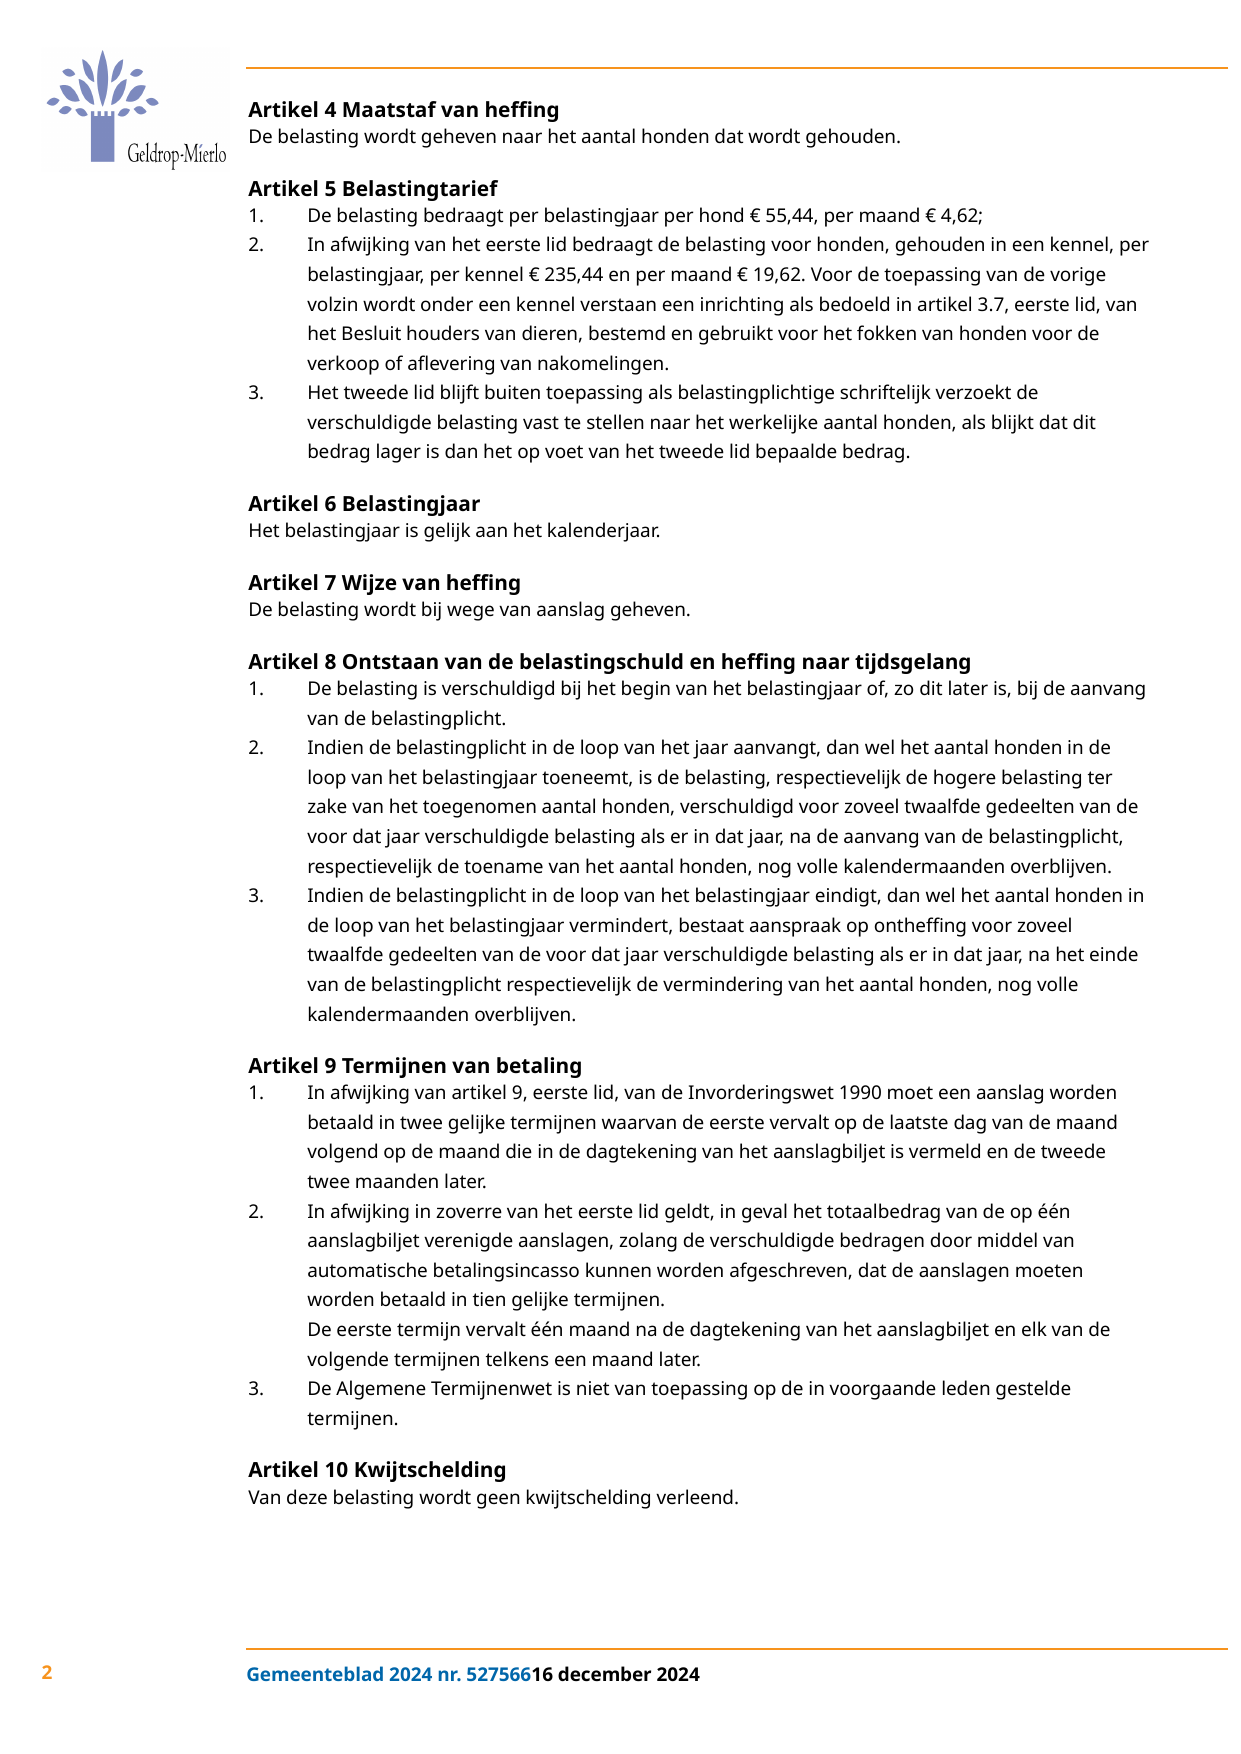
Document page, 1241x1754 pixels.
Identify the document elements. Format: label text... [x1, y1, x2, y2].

text De belasting wordt geheven naar het aantal honden dat wordt gehouden. [248, 123, 1152, 149]
text Artikel 5 Belastingtarief [248, 174, 1152, 202]
text Artikel 9 Termijnen van betaling [248, 1051, 1152, 1079]
list In afwijking van artikel 9, eerste lid, van de Invorderingswet 1990 moet een aanslag worden betaald in twee gelijke termijnen waarvan de eerste vervalt op de laatste dag van de maand volgend op de maand die in de dagtekening van het aanslagbiljet is vermeld en de tweede twee maanden later. [248, 1079, 1152, 1194]
text Het belastingjaar is gelijk aan het kalenderjaar. [248, 518, 1152, 543]
text Artikel 10 Kwijtschelding [248, 1455, 1152, 1484]
list In afwijking in zoverre van het eerste lid geldt, in geval het totaalbedrag van de op één aanslagbiljet verenigde aanslagen, zolang de verschuldigde bedragen door middel van automatische betalingsincasso kunnen worden afgeschreven, dat de aanslagen moeten worden betaald in tien gelijke termijnen. [248, 1198, 1152, 1312]
list De belasting is verschuldigd bij het begin van het belastingjaar of, zo dit later is, bij de aanvang van de belastingplicht. [248, 675, 1152, 731]
list De Algemene Termijnenwet is niet van toepassing op de in voorgaande leden gestelde termijnen. [248, 1375, 1152, 1431]
text Artikel 6 Belastingjaar [248, 489, 1152, 518]
list Indien de belastingplicht in de loop van het jaar aanvangt, dan wel het aantal honden in de loop van het belastingjaar toeneemt, is de belasting, respectievelijk de hogere belasting ter zake van het toegenomen aantal honden, verschuldigd voor zoveel twaalfde gedeelten van de voor dat jaar verschuldigde belasting als er in dat jaar, na de aanvang van de belastingplicht, respectievelijk de toename van het aantal honden, nog volle kalendermaanden overblijven. [248, 734, 1152, 878]
list Indien de belastingplicht in de loop van het belastingjaar eindigt, dan wel het aantal honden in de loop van het belastingjaar vermindert, bestaat aanspraak op ontheffing voor zoveel twaalfde gedeelten van de voor dat jaar verschuldigde belasting als er in dat jaar, na het einde van de belastingplicht respectievelijk de vermindering van het aantal honden, nog volle kalendermaanden overblijven. [248, 882, 1152, 1026]
text Artikel 8 Ontstaan van de belastingschuld en heffing naar tijdsgelang [248, 647, 1152, 675]
text De belasting wordt bij wege van aanslag geheven. [248, 596, 1152, 622]
list Het tweede lid blijft buiten toepassing als belastingplichtige schriftelijk verzoekt de verschuldigde belasting vast te stellen naar het werkelijke aantal honden, als blijkt dat dit bedrag lager is dan het op voet van het tweede lid bepaalde bedrag. [248, 379, 1152, 464]
text Artikel 7 Wijze van heffing [248, 568, 1152, 596]
list De belasting bedraagt per belastingjaar per hond € 55,44, per maand € 4,62; [248, 202, 1152, 228]
text Artikel 4 Maatstaf van heffing [248, 95, 1152, 123]
text Van deze belasting wordt geen kwijtschelding verleend. [248, 1484, 1152, 1509]
list In afwijking van het eerste lid bedraagt de belasting voor honden, gehouden in een kennel, per belastingjaar, per kennel € 235,44 en per maand € 19,62. Voor de toepassing van de vorige volzin wordt onder een kennel verstaan een inrichting als bedoeld in artikel 3.7, eerste lid, van het Besluit houders van dieren, bestemd en gebruikt voor het fokken van honden voor de verkoop of aflevering van nakomelingen. [248, 232, 1152, 376]
list De eerste termijn vervalt één maand na de dagtekening van het aanslagbiljet en elk van de volgende termijnen telkens een maand later. [248, 1316, 1152, 1372]
picture [41, 47, 231, 172]
